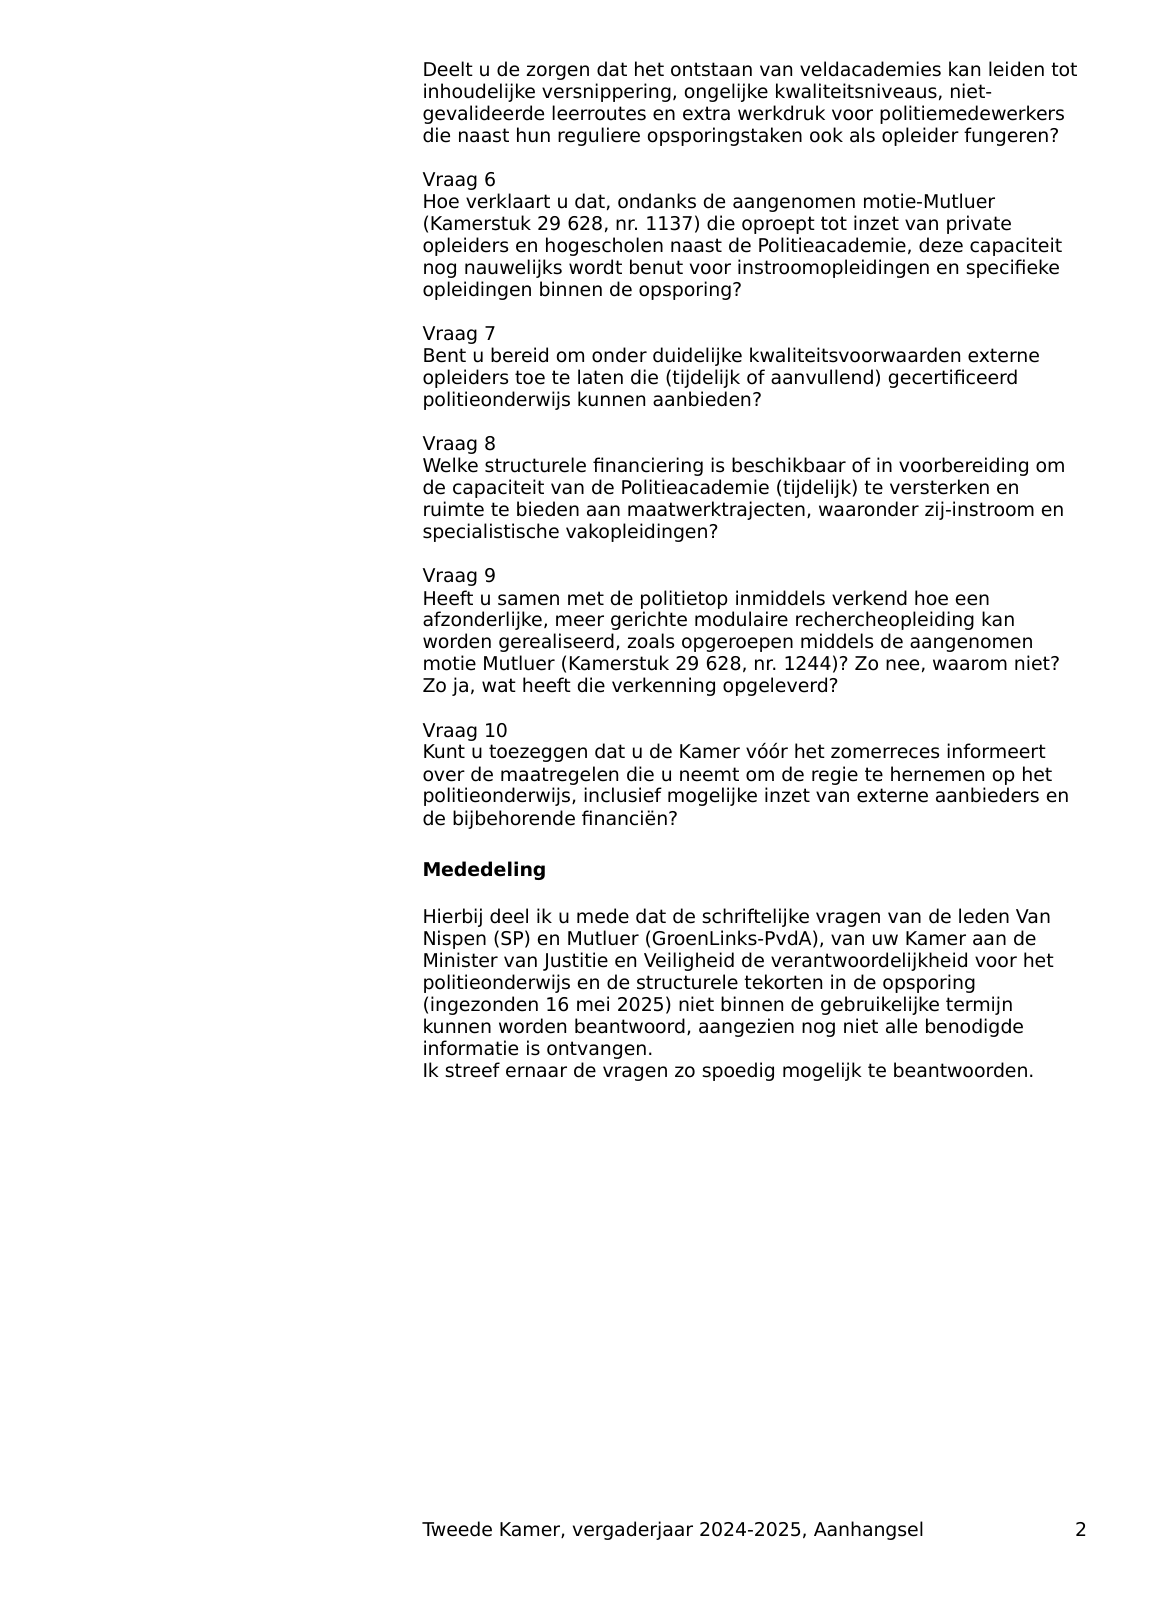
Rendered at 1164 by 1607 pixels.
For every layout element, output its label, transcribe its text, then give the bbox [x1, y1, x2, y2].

text Bent u bereid om onder duidelijke kwaliteitsvoorwaarden externe opleiders toe te laten die (tijdelijk of aanvullend) gecertificeerd politieonderwijs kunnen aanbieden? [422, 345, 1087, 411]
text Ik streef ernaar de vragen zo spoedig mogelijk te beantwoorden. [422, 1060, 1087, 1082]
text Hoe verklaart u dat, ondanks de aangenomen motie-Mutluer (Kamerstuk 29 628, nr. 1137) die oproept tot inzet van private opleiders en hogescholen naast de Politieacademie, deze capaciteit nog nauwelijks wordt benut voor instroomopleidingen en specifieke opleidingen binnen de opsporing? [422, 191, 1087, 301]
text Welke structurele financiering is beschikbaar of in voorbereiding om de capaciteit van de Politieacademie (tijdelijk) te versterken en ruimte te bieden aan maatwerktrajecten, waaronder zij-instroom en specialistische vakopleidingen? [422, 455, 1087, 543]
subtitle Mededeling [422, 859, 1087, 881]
text Vraag 6 [422, 169, 1087, 191]
text Heeft u samen met de politietop inmiddels verkend hoe een afzonderlijke, meer gerichte modulaire rechercheopleiding kan worden gerealiseerd, zoals opgeroepen middels de aangenomen motie Mutluer (Kamerstuk 29 628, nr. 1244)? Zo nee, waarom niet? Zo ja, wat heeft die verkenning opgeleverd? [422, 587, 1087, 697]
text Deelt u de zorgen dat het ontstaan van veldacademies kan leiden tot inhoudelijke versnippering, ongelijke kwaliteitsniveaus, niet-gevalideerde leerroutes en extra werkdruk voor politiemedewerkers die naast hun reguliere opsporingstaken ook als opleider fungeren? [422, 59, 1087, 147]
text Kunt u toezeggen dat u de Kamer vóór het zomerreces informeert over de maatregelen die u neemt om de regie te hernemen op het politieonderwijs, inclusief mogelijke inzet van externe aanbieders en de bijbehorende financiën? [422, 741, 1087, 829]
text Vraag 10 [422, 719, 1087, 741]
text Vraag 9 [422, 565, 1087, 587]
text Vraag 8 [422, 433, 1087, 455]
text Vraag 7 [422, 323, 1087, 345]
text Hierbij deel ik u mede dat de schriftelijke vragen van de leden Van Nispen (SP) en Mutluer (GroenLinks-PvdA), van uw Kamer aan de Minister van Justitie en Veiligheid de verantwoordelijkheid voor het politieonderwijs en de structurele tekorten in de opsporing (ingezonden 16 mei 2025) niet binnen de gebruikelijke termijn kunnen worden beantwoord, aangezien nog niet alle benodigde informatie is ontvangen. [422, 906, 1087, 1060]
